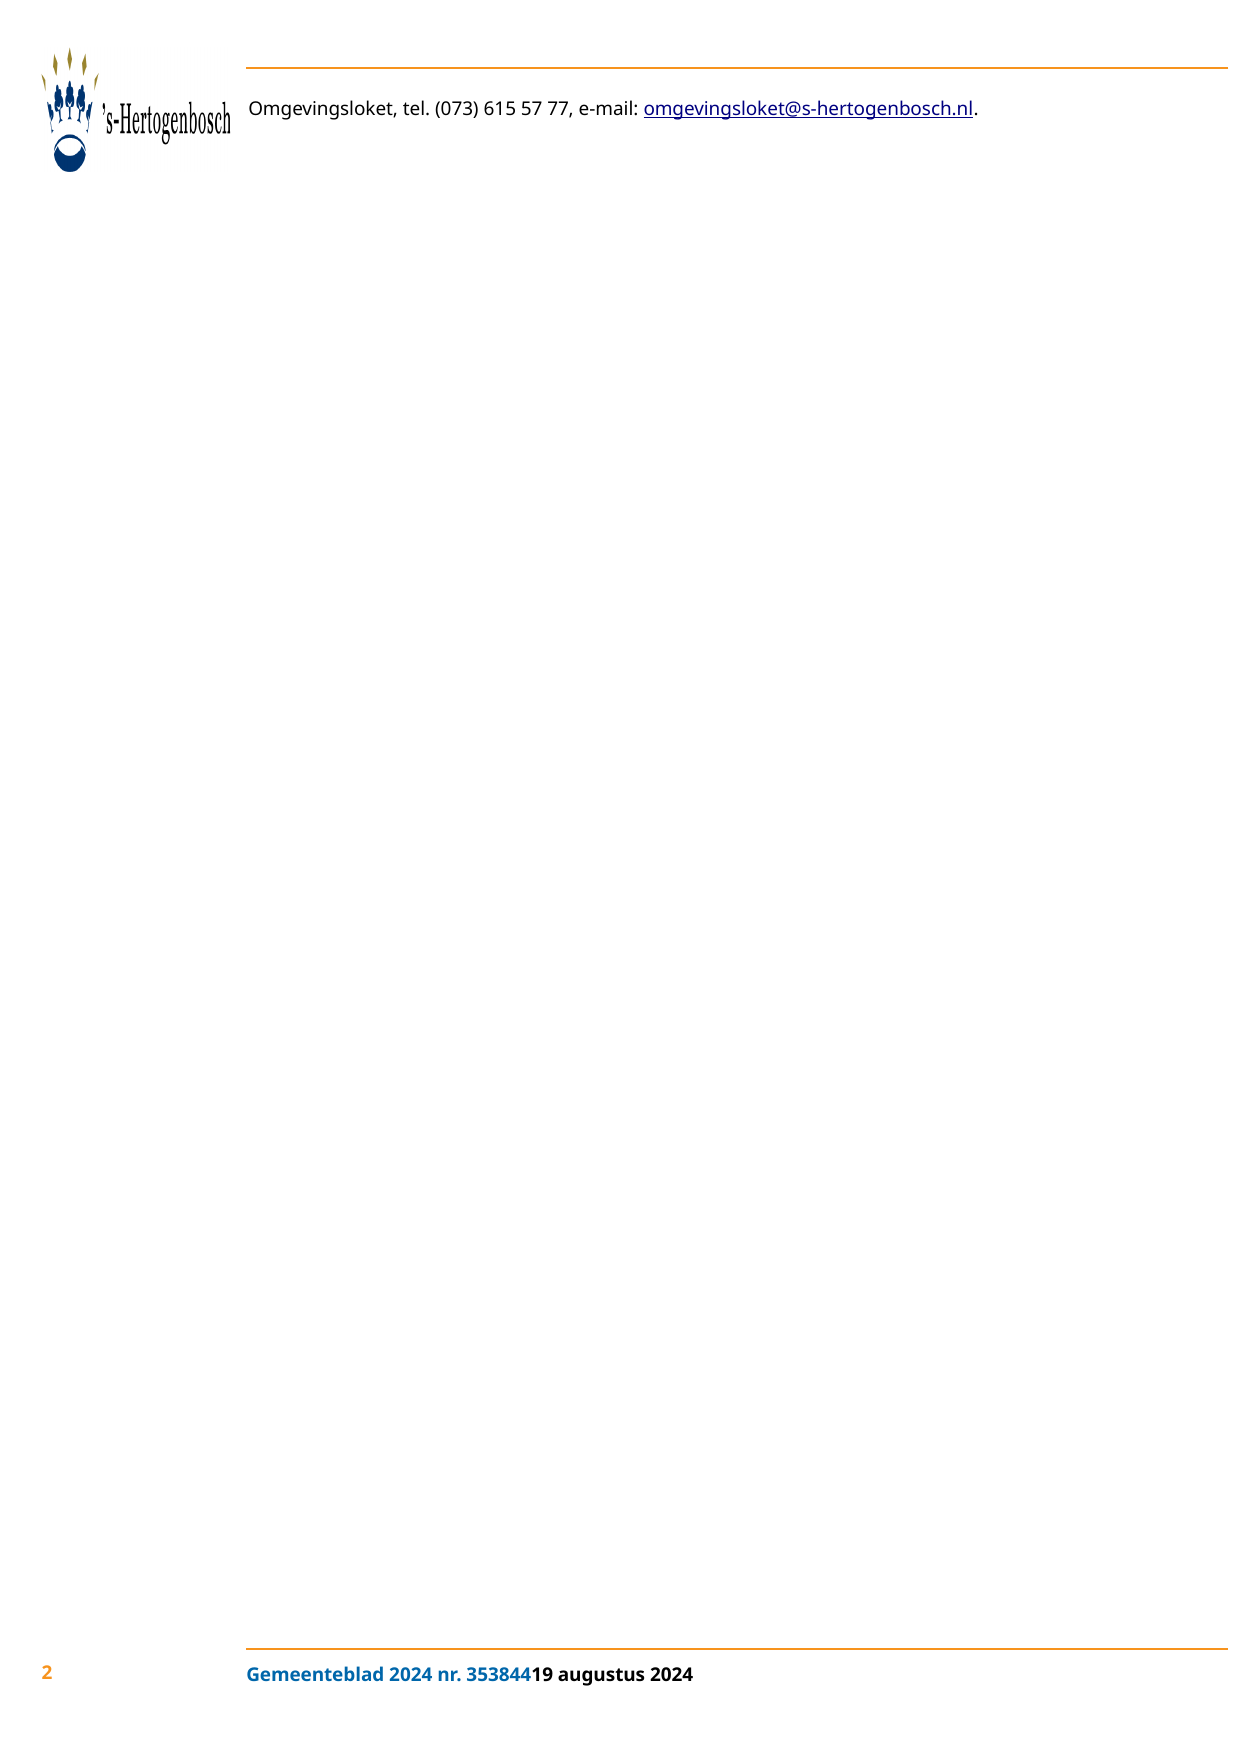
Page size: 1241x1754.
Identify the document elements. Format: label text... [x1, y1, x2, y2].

picture [41, 47, 231, 172]
text Omgevingsloket, tel. (073) 615 57 77, e-mail: omgevingsloket@s-hertogenbosch.nl. [248, 95, 1152, 121]
